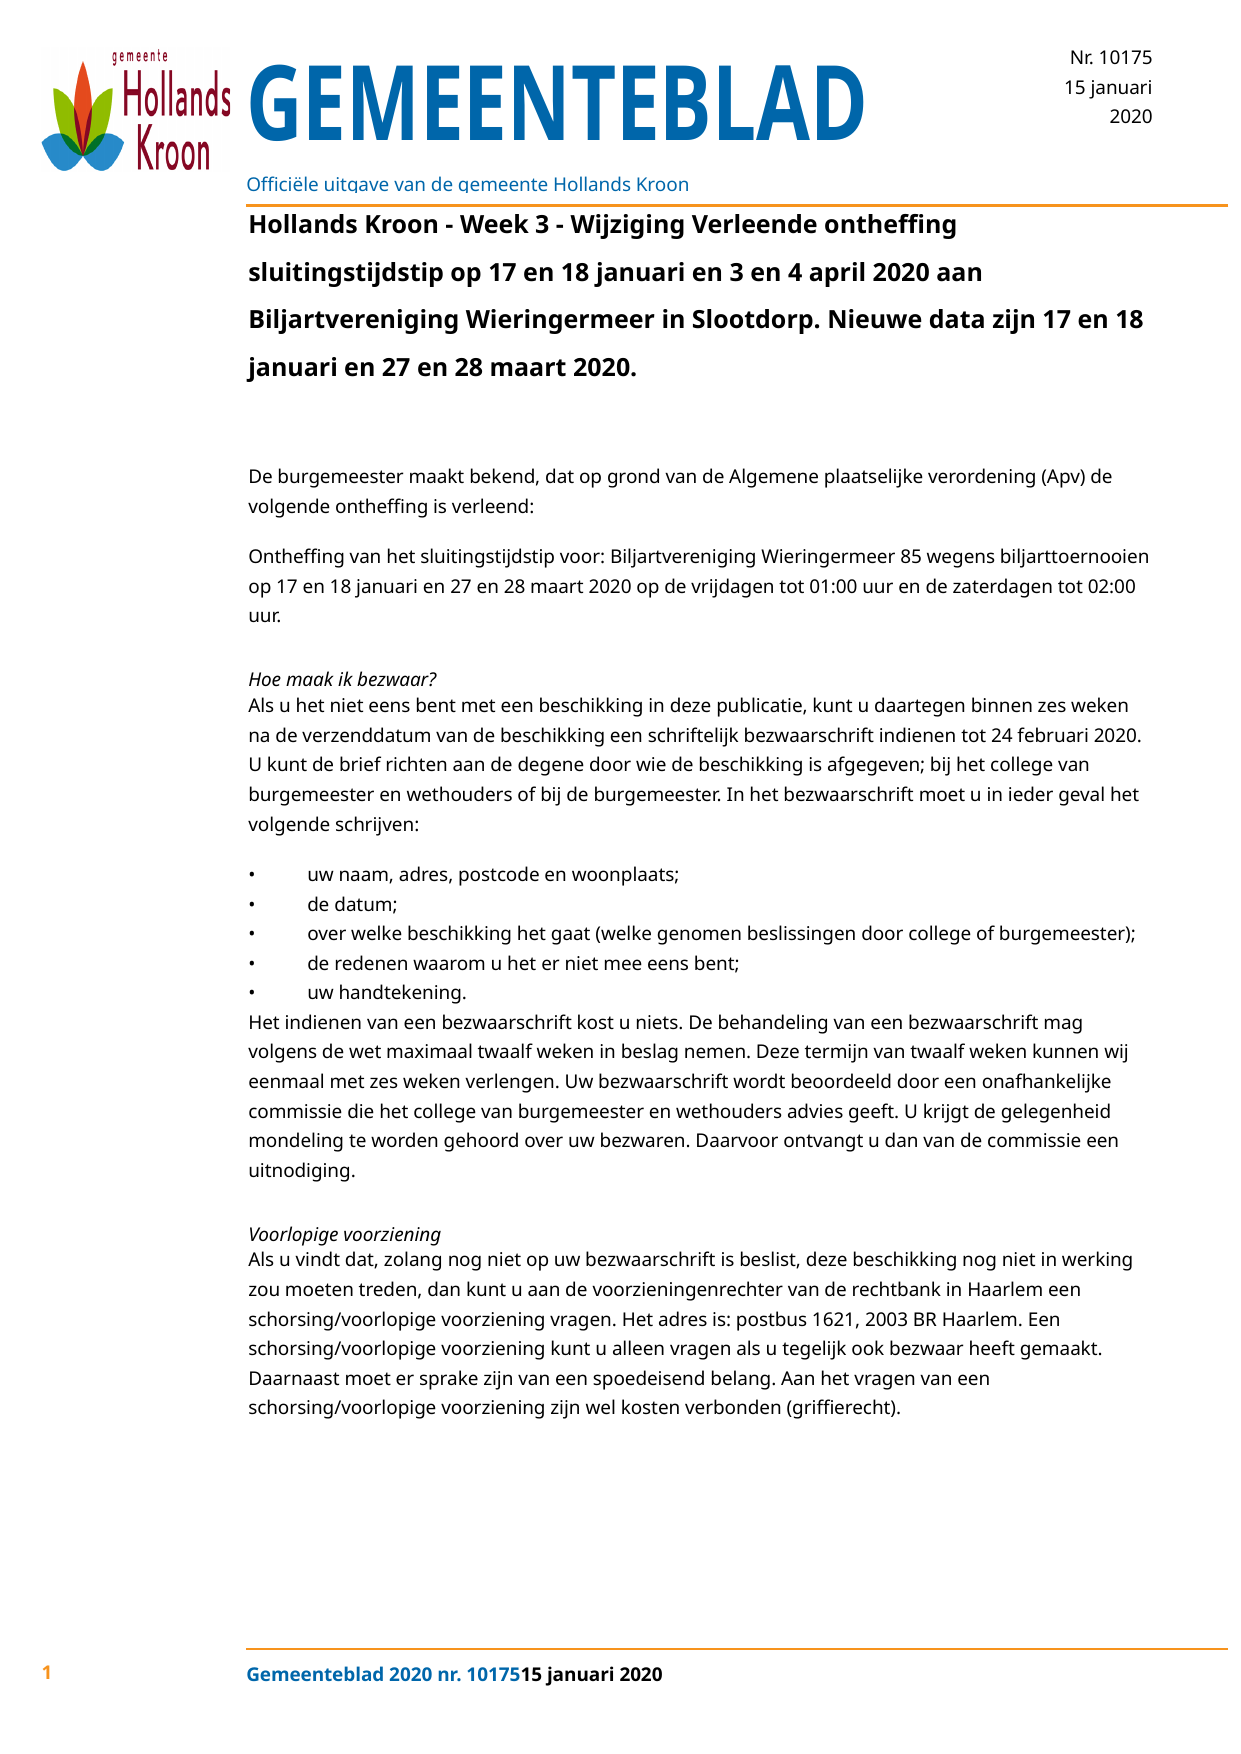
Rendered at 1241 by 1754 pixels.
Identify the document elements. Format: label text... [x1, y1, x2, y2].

picture [41, 47, 231, 172]
list over welke beschikking het gaat (welke genomen beslissingen door college of burgemeester); [248, 920, 1152, 946]
text Als u het niet eens bent met een beschikking in deze publicatie, kunt u daartegen binnen zes weken na de verzenddatum van de beschikking een schriftelijk bezwaarschrift indienen tot 24 februari 2020. U kunt de brief richten aan de degene door wie de beschikking is afgegeven; bij het college van burgemeester en wethouders of bij de burgemeester. In het bezwaarschrift moet u in ieder geval het volgende schrijven: [248, 692, 1152, 836]
list uw naam, adres, postcode en woonplaats; [248, 861, 1152, 887]
text Hoe maak ik bezwaar? [248, 667, 1152, 692]
list de datum; [248, 891, 1152, 916]
text Ontheffing van het sluitingstijdstip voor: Biljartvereniging Wieringermeer 85 wegens biljarttoernooien op 17 en 18 januari en 27 en 28 maart 2020 op de vrijdagen tot 01:00 uur en de zaterdagen tot 02:00 uur. [248, 543, 1152, 628]
text Het indienen van een bezwaarschrift kost u niets. De behandeling van een bezwaarschrift mag volgens de wet maximaal twaalf weken in beslag nemen. Deze termijn van twaalf weken kunnen wij eenmaal met zes weken verlengen. Uw bezwaarschrift wordt beoordeeld door een onafhankelijke commissie die het college van burgemeester en wethouders advies geeft. U krijgt de gelegenheid mondeling te worden gehoord over uw bezwaren. Daarvoor ontvangt u dan van de commissie een uitnodiging. [248, 1009, 1152, 1183]
list uw handtekening. [248, 979, 1152, 1005]
text De burgemeester maakt bekend, dat op grond van de Algemene plaatselijke verordening (Apv) de volgende ontheffing is verleend: [248, 463, 1152, 519]
text Hollands Kroon - Week 3 - Wijziging Verleende ontheffing sluitingstijdstip op 17 en 18 januari en 3 en 4 april 2020 aan Biljartvereniging Wieringermeer in Slootdorp. Nieuwe data zijn 17 en 18 januari en 27 en 28 maart 2020. [248, 207, 1152, 384]
text Voorlopige voorziening [248, 1221, 1152, 1247]
list de redenen waarom u het er niet mee eens bent; [248, 950, 1152, 976]
text Als u vindt dat, zolang nog niet op uw bezwaarschrift is beslist, deze beschikking nog niet in werking zou moeten treden, dan kunt u aan de voorzieningenrechter van de rechtbank in Haarlem een schorsing/voorlopige voorziening vragen. Het adres is: postbus 1621, 2003 BR Haarlem. Een schorsing/voorlopige voorziening kunt u alleen vragen als u tegelijk ook bezwaar heeft gemaakt. Daarnaast moet er sprake zijn van een spoedeisend belang. Aan het vragen van een schorsing/voorlopige voorziening zijn wel kosten verbonden (griffierecht). [248, 1247, 1152, 1420]
